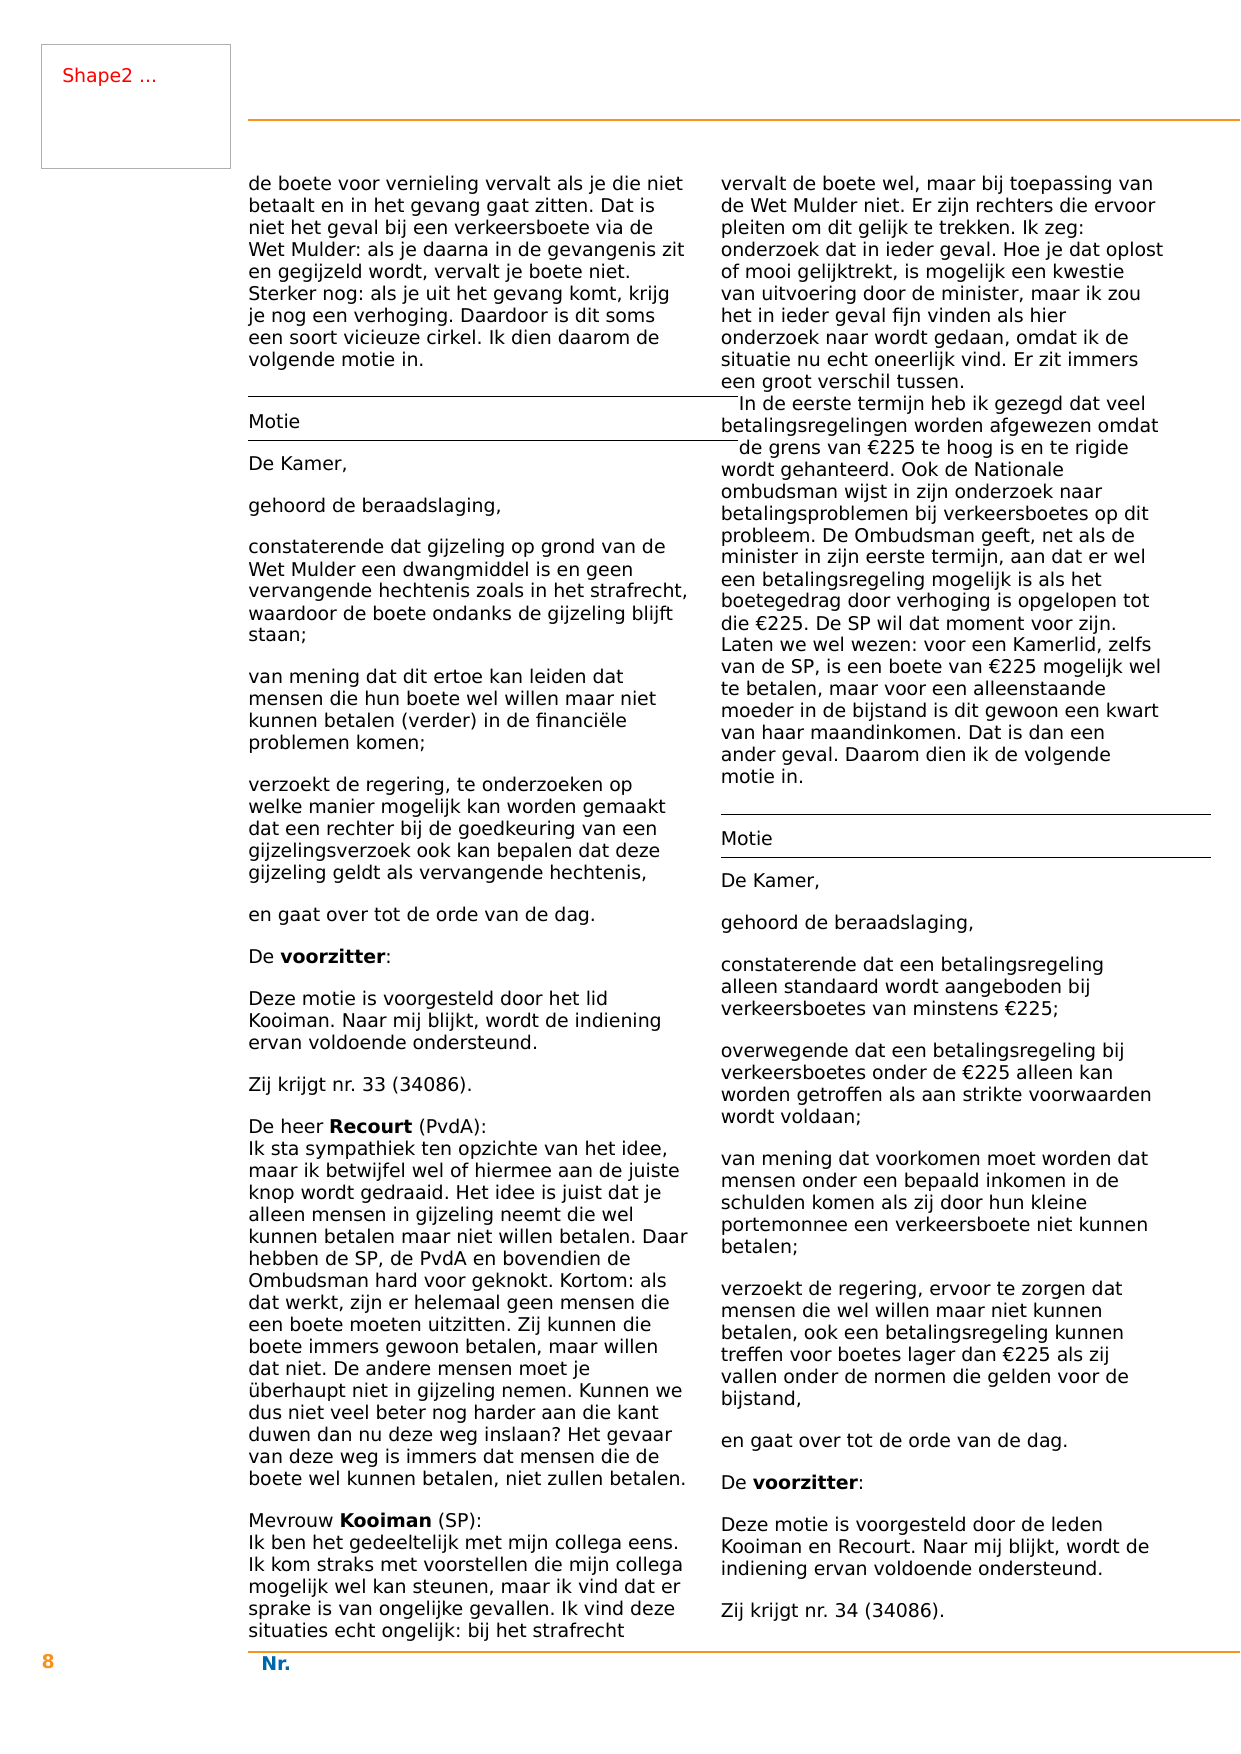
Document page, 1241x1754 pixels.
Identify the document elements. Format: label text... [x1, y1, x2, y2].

text Ik ben het gedeeltelijk met mijn collega eens. Ik kom straks met voorstellen die mijn collega mogelijk wel kan steunen, maar ik vind dat er sprake is van ongelijke gevallen. Ik vind deze situaties echt ongelijk: bij het strafrecht [248, 1532, 691, 1642]
text constaterende dat gijzeling op grond van de Wet Mulder een dwangmiddel is en geen vervangende hechtenis zoals in het strafrecht, waardoor de boete ondanks de gijzeling blijft staan; [248, 536, 691, 646]
text De voorzitter: [248, 946, 691, 968]
text gehoord de beraadslaging, [248, 494, 691, 516]
text de boete voor vernieling vervalt als je die niet betaalt en in het gevang gaat zitten. Dat is niet het geval bij een verkeersboete via de Wet Mulder: als je daarna in de gevangenis zit en gegijzeld wordt, vervalt je boete niet. Sterker nog: als je uit het gevang komt, krijg je nog een verhoging. Daardoor is dit soms een soort vicieuze cirkel. Ik dien daarom de volgende motie in. [248, 173, 691, 371]
text van mening dat voorkomen moet worden dat mensen onder een bepaald inkomen in de schulden komen als zij door hun kleine portemonnee een verkeersboete niet kunnen betalen; [721, 1148, 1163, 1258]
text De voorzitter: [721, 1472, 1163, 1494]
text constaterende dat een betalingsregeling alleen standaard wordt aangeboden bij verkeersboetes van minstens €225; [721, 954, 1163, 1020]
text vervalt de boete wel, maar bij toepassing van de Wet Mulder niet. Er zijn rechters die ervoor pleiten om dit gelijk te trekken. Ik zeg: onderzoek dat in ieder geval. Hoe je dat oplost of mooi gelijktrekt, is mogelijk een kwestie van uitvoering door de minister, maar ik zou het in ieder geval fijn vinden als hier onderzoek naar wordt gedaan, omdat ik de situatie nu echt oneerlijk vind. Er zit immers een groot verschil tussen. [721, 173, 1163, 393]
text en gaat over tot de orde van de dag. [721, 1430, 1163, 1452]
text Zij krijgt nr. 34 (34086). [721, 1599, 1163, 1622]
text De Kamer, [721, 870, 1163, 892]
text Mevrouw Kooiman (SP): [248, 1510, 691, 1532]
text en gaat over tot de orde van de dag. [248, 904, 691, 926]
text In de eerste termijn heb ik gezegd dat veel betalingsregelingen worden afgewezen omdat de grens van €225 te hoog is en te rigide wordt gehanteerd. Ook de Nationale ombudsman wijst in zijn onderzoek naar betalingsproblemen bij verkeersboetes op dit probleem. De Ombudsman geeft, net als de minister in zijn eerste termijn, aan dat er wel een betalingsregeling mogelijk is als het boetegedrag door verhoging is opgelopen tot die €225. De SP wil dat moment voor zijn. Laten we wel wezen: voor een Kamerlid, zelfs van de SP, is een boete van €225 mogelijk wel te betalen, maar voor een alleenstaande moeder in de bijstand is dit gewoon een kwart van haar maandinkomen. Dat is dan een ander geval. Daarom dien ik de volgende motie in. [721, 393, 1163, 788]
text Deze motie is voorgesteld door de leden Kooiman en Recourt. Naar mij blijkt, wordt de indiening ervan voldoende ondersteund. [721, 1514, 1163, 1579]
text verzoekt de regering, te onderzoeken op welke manier mogelijk kan worden gemaakt dat een rechter bij de goedkeuring van een gijzelingsverzoek ook kan bepalen dat deze gijzeling geldt als vervangende hechtenis, [248, 774, 691, 884]
text van mening dat dit ertoe kan leiden dat mensen die hun boete wel willen maar niet kunnen betalen (verder) in de financiële problemen komen; [248, 666, 691, 754]
text Motie [248, 411, 691, 432]
text Zij krijgt nr. 33 (34086). [248, 1074, 691, 1096]
text Motie [721, 828, 1163, 850]
text Deze motie is voorgesteld door het lid Kooiman. Naar mij blijkt, wordt de indiening ervan voldoende ondersteund. [248, 988, 691, 1054]
text Ik sta sympathiek ten opzichte van het idee, maar ik betwijfel wel of hiermee aan de juiste knop wordt gedraaid. Het idee is juist dat je alleen mensen in gijzeling neemt die wel kunnen betalen maar niet willen betalen. Daar hebben de SP, de PvdA en bovendien de Ombudsman hard voor geknokt. Kortom: als dat werkt, zijn er helemaal geen mensen die een boete moeten uitzitten. Zij kunnen die boete immers gewoon betalen, maar willen dat niet. De andere mensen moet je überhaupt niet in gijzeling nemen. Kunnen we dus niet veel beter nog harder aan die kant duwen dan nu deze weg inslaan? Het gevaar van deze weg is immers dat mensen die de boete wel kunnen betalen, niet zullen betalen. [248, 1138, 691, 1490]
text gehoord de beraadslaging, [721, 912, 1163, 934]
text De heer Recourt (PvdA): [248, 1116, 691, 1138]
text overwegende dat een betalingsregeling bij verkeersboetes onder de €225 alleen kan worden getroffen als aan strikte voorwaarden wordt voldaan; [721, 1040, 1163, 1128]
text verzoekt de regering, ervoor te zorgen dat mensen die wel willen maar niet kunnen betalen, ook een betalingsregeling kunnen treffen voor boetes lager dan €225 als zij vallen onder de normen die gelden voor de bijstand, [721, 1278, 1163, 1410]
text De Kamer, [248, 452, 691, 474]
